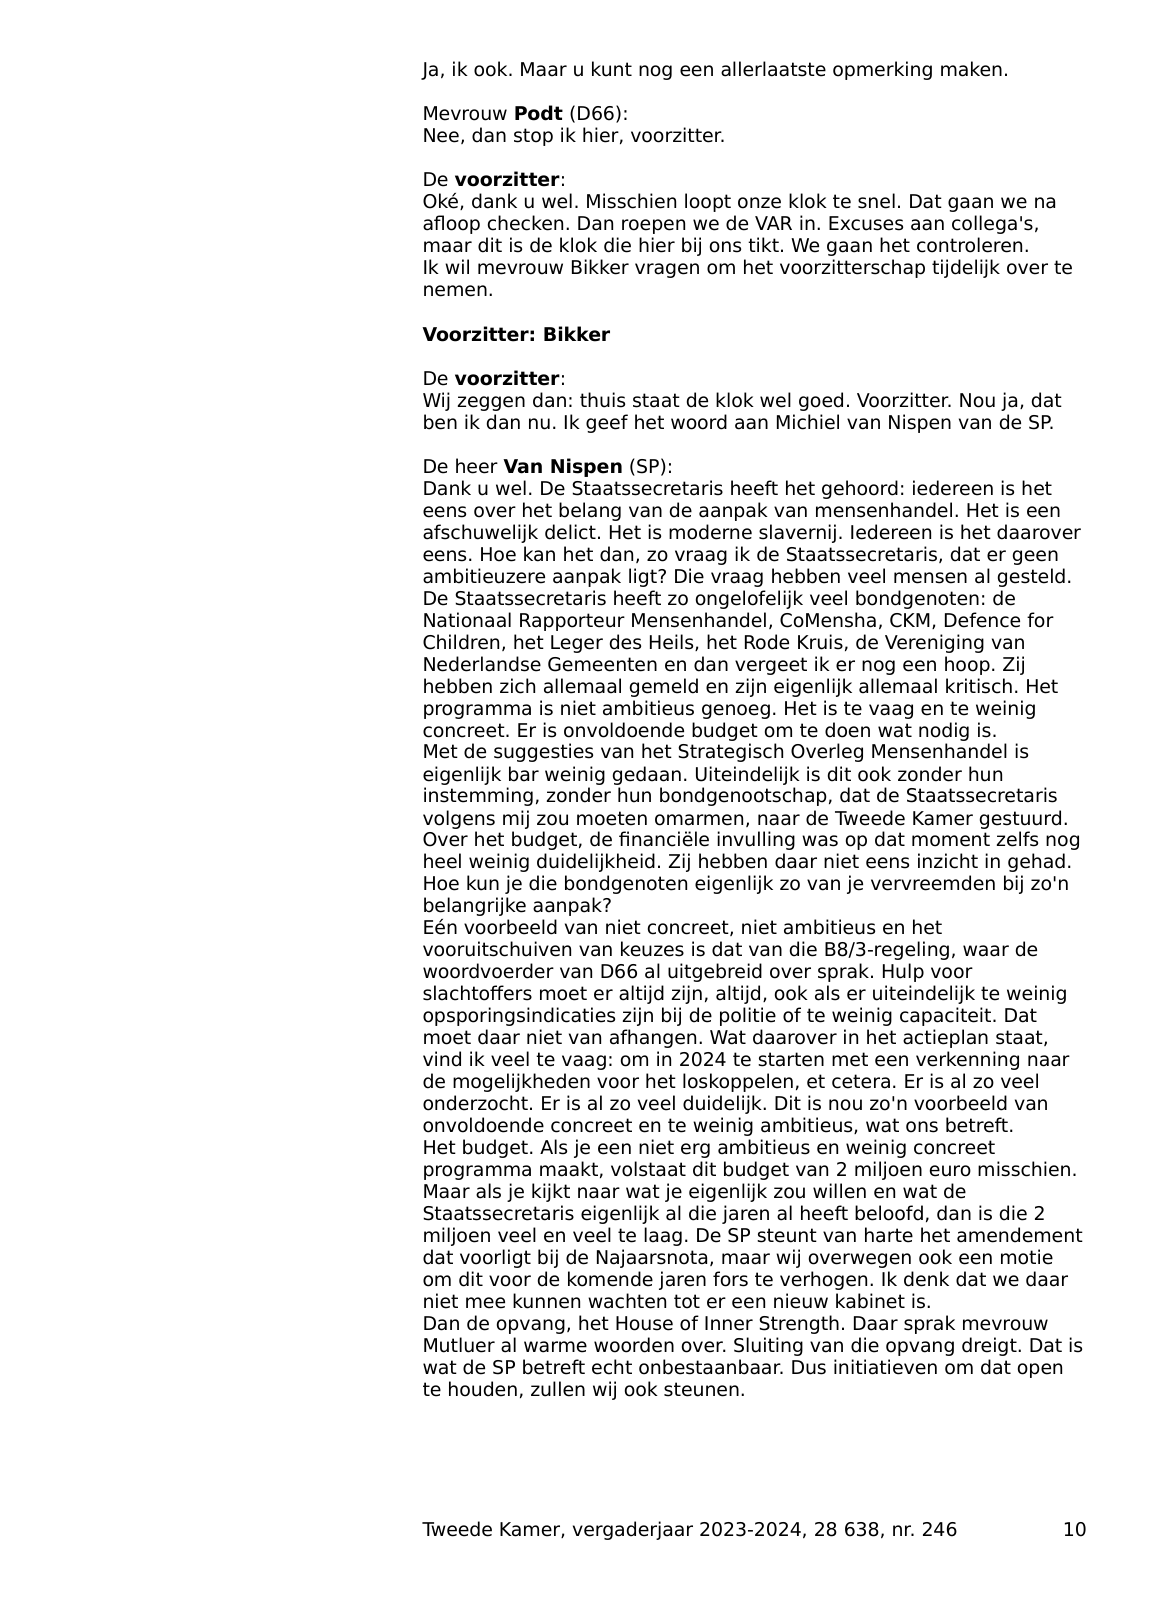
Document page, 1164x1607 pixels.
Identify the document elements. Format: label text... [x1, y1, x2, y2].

text Oké, dank u wel. Misschien loopt onze klok te snel. Dat gaan we na afloop checken. Dan roepen we de VAR in. Excuses aan collega's, maar dit is de klok die hier bij ons tikt. We gaan het controleren. [422, 191, 1087, 257]
text Het budget. Als je een niet erg ambitieus en weinig concreet programma maakt, volstaat dit budget van 2 miljoen euro misschien. Maar als je kijkt naar wat je eigenlijk zou willen en wat de Staatssecretaris eigenlijk al die jaren al heeft beloofd, dan is die 2 miljoen veel en veel te laag. De SP steunt van harte het amendement dat voorligt bij de Najaarsnota, maar wij overwegen ook een motie om dit voor de komende jaren fors te verhogen. Ik denk dat we daar niet mee kunnen wachten tot er een nieuw kabinet is. [422, 1137, 1087, 1313]
subtitle Voorzitter: Bikker [422, 323, 1087, 345]
text Met de suggesties van het Strategisch Overleg Mensenhandel is eigenlijk bar weinig gedaan. Uiteindelijk is dit ook zonder hun instemming, zonder hun bondgenootschap, dat de Staatssecretaris volgens mij zou moeten omarmen, naar de Tweede Kamer gestuurd. Over het budget, de financiële invulling was op dat moment zelfs nog heel weinig duidelijkheid. Zij hebben daar niet eens inzicht in gehad. Hoe kun je die bondgenoten eigenlijk zo van je vervreemden bij zo'n belangrijke aanpak? [422, 741, 1087, 917]
text Nee, dan stop ik hier, voorzitter. [422, 125, 1087, 147]
text Dank u wel. De Staatssecretaris heeft het gehoord: iedereen is het eens over het belang van de aanpak van mensenhandel. Het is een afschuwelijk delict. Het is moderne slavernij. Iedereen is het daarover eens. Hoe kan het dan, zo vraag ik de Staatssecretaris, dat er geen ambitieuzere aanpak ligt? Die vraag hebben veel mensen al gesteld. De Staatssecretaris heeft zo ongelofelijk veel bondgenoten: de Nationaal Rapporteur Mensenhandel, CoMensha, CKM, Defence for Children, het Leger des Heils, het Rode Kruis, de Vereniging van Nederlandse Gemeenten en dan vergeet ik er nog een hoop. Zij hebben zich allemaal gemeld en zijn eigenlijk allemaal kritisch. Het programma is niet ambitieus genoeg. Het is te vaag en te weinig concreet. Er is onvoldoende budget om te doen wat nodig is. [422, 478, 1087, 741]
text Eén voorbeeld van niet concreet, niet ambitieus en het vooruitschuiven van keuzes is dat van die B8/3-regeling, waar de woordvoerder van D66 al uitgebreid over sprak. Hulp voor slachtoffers moet er altijd zijn, altijd, ook als er uiteindelijk te weinig opsporingsindicaties zijn bij de politie of te weinig capaciteit. Dat moet daar niet van afhangen. Wat daarover in het actieplan staat, vind ik veel te vaag: om in 2024 te starten met een verkenning naar de mogelijkheden voor het loskoppelen, et cetera. Er is al zo veel onderzocht. Er is al zo veel duidelijk. Dit is nou zo'n voorbeeld van onvoldoende concreet en te weinig ambitieus, wat ons betreft. [422, 917, 1087, 1137]
text Ja, ik ook. Maar u kunt nog een allerlaatste opmerking maken. [422, 59, 1087, 81]
text Dan de opvang, het House of Inner Strength. Daar sprak mevrouw Mutluer al warme woorden over. Sluiting van die opvang dreigt. Dat is wat de SP betreft echt onbestaanbaar. Dus initiatieven om dat open te houden, zullen wij ook steunen. [422, 1313, 1087, 1401]
text De heer Van Nispen (SP): [422, 456, 1087, 478]
text De voorzitter: [422, 368, 1087, 389]
text Ik wil mevrouw Bikker vragen om het voorzitterschap tijdelijk over te nemen. [422, 257, 1087, 301]
text Wij zeggen dan: thuis staat de klok wel goed. Voorzitter. Nou ja, dat ben ik dan nu. Ik geef het woord aan Michiel van Nispen van de SP. [422, 389, 1087, 433]
text De voorzitter: [422, 169, 1087, 191]
text Mevrouw Podt (D66): [422, 103, 1087, 125]
